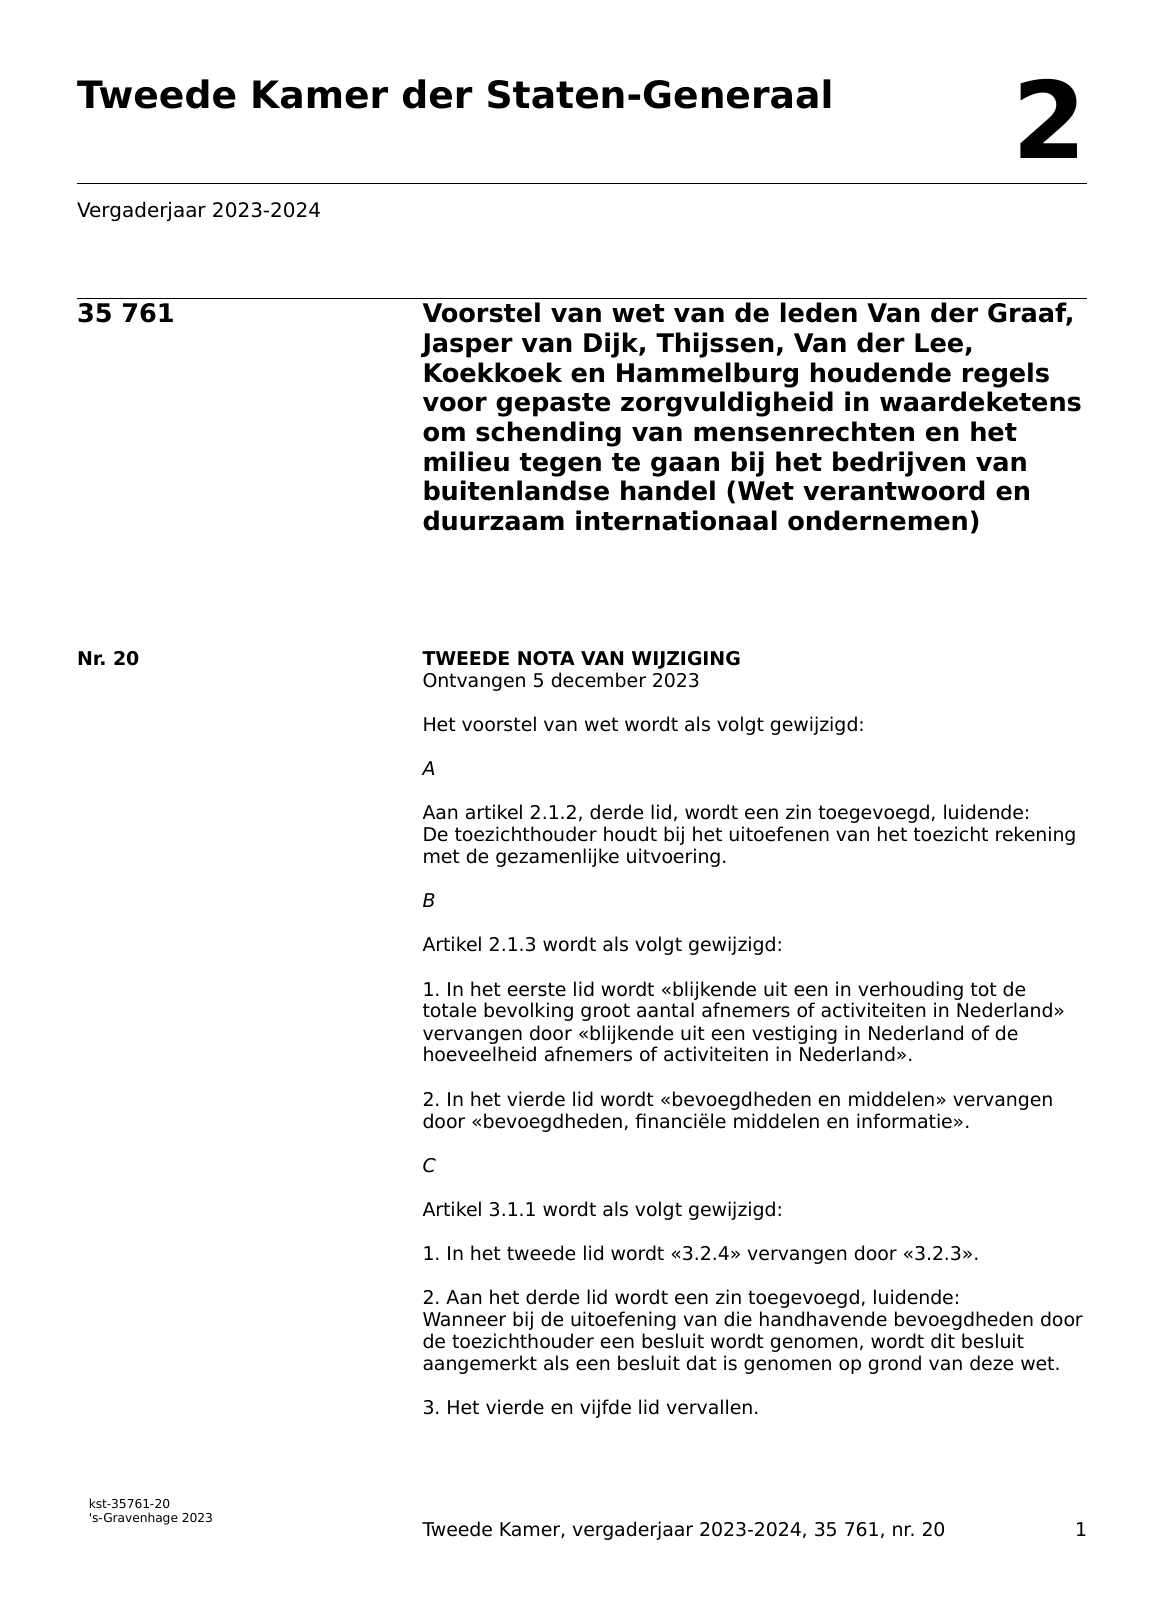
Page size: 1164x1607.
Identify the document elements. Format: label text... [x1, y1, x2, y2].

text 2. In het vierde lid wordt «bevoegdheden en middelen» vervangen door «bevoegdheden, financiële middelen en informatie». [422, 1088, 1087, 1132]
text 1. In het tweede lid wordt «3.2.4» vervangen door «3.2.3». [422, 1243, 1087, 1265]
text Ontvangen 5 december 2023 [422, 669, 1087, 691]
table_header Tweede Kamer der Staten-Generaal [77, 59, 886, 183]
text Artikel 3.1.1 wordt als volgt gewijzigd: [422, 1199, 1087, 1221]
subtitle C [422, 1155, 1087, 1177]
subtitle Nr. 20 TWEEDE NOTA VAN WIJZIGING [77, 647, 1087, 669]
text Het voorstel van wet wordt als volgt gewijzigd: [422, 714, 1087, 736]
text 's-Gravenhage 2023 [88, 1511, 323, 1525]
subtitle B [422, 890, 1087, 912]
subtitle A [422, 758, 1087, 780]
text 2. Aan het derde lid wordt een zin toegevoegd, luidende: [422, 1287, 1087, 1309]
subtitle 35 761 Voorstel van wet van de leden Van der Graaf, Jasper van Dijk, Thijssen, Van der Lee, Koekkoek en Hammelburg houdende regels voor gepaste zorgvuldigheid in waardeketens om schending van mensenrechten en het milieu tegen te gaan bij het bedrijven van buitenlandse handel (Wet verantwoord en duurzaam internationaal ondernemen) [77, 299, 1087, 536]
table_cell Vergaderjaar 2023-2024 [77, 184, 1087, 298]
text Wanneer bij de uitoefening van die handhavende bevoegdheden door de toezichthouder een besluit wordt genomen, wordt dit besluit aangemerkt als een besluit dat is genomen op grond van deze wet. [422, 1309, 1087, 1375]
table_header 2 [886, 59, 1087, 183]
text 3. Het vierde en vijfde lid vervallen. [422, 1397, 1087, 1419]
text kst-35761-20 [88, 1497, 323, 1511]
text Aan artikel 2.1.2, derde lid, wordt een zin toegevoegd, luidende: [422, 802, 1087, 824]
text De toezichthouder houdt bij het uitoefenen van het toezicht rekening met de gezamenlijke uitvoering. [422, 824, 1087, 868]
text 1. In het eerste lid wordt «blijkende uit een in verhouding tot de totale bevolking groot aantal afnemers of activiteiten in Nederland» vervangen door «blijkende uit een vestiging in Nederland of de hoeveelheid afnemers of activiteiten in Nederland». [422, 978, 1087, 1066]
text Artikel 2.1.3 wordt als volgt gewijzigd: [422, 934, 1087, 956]
